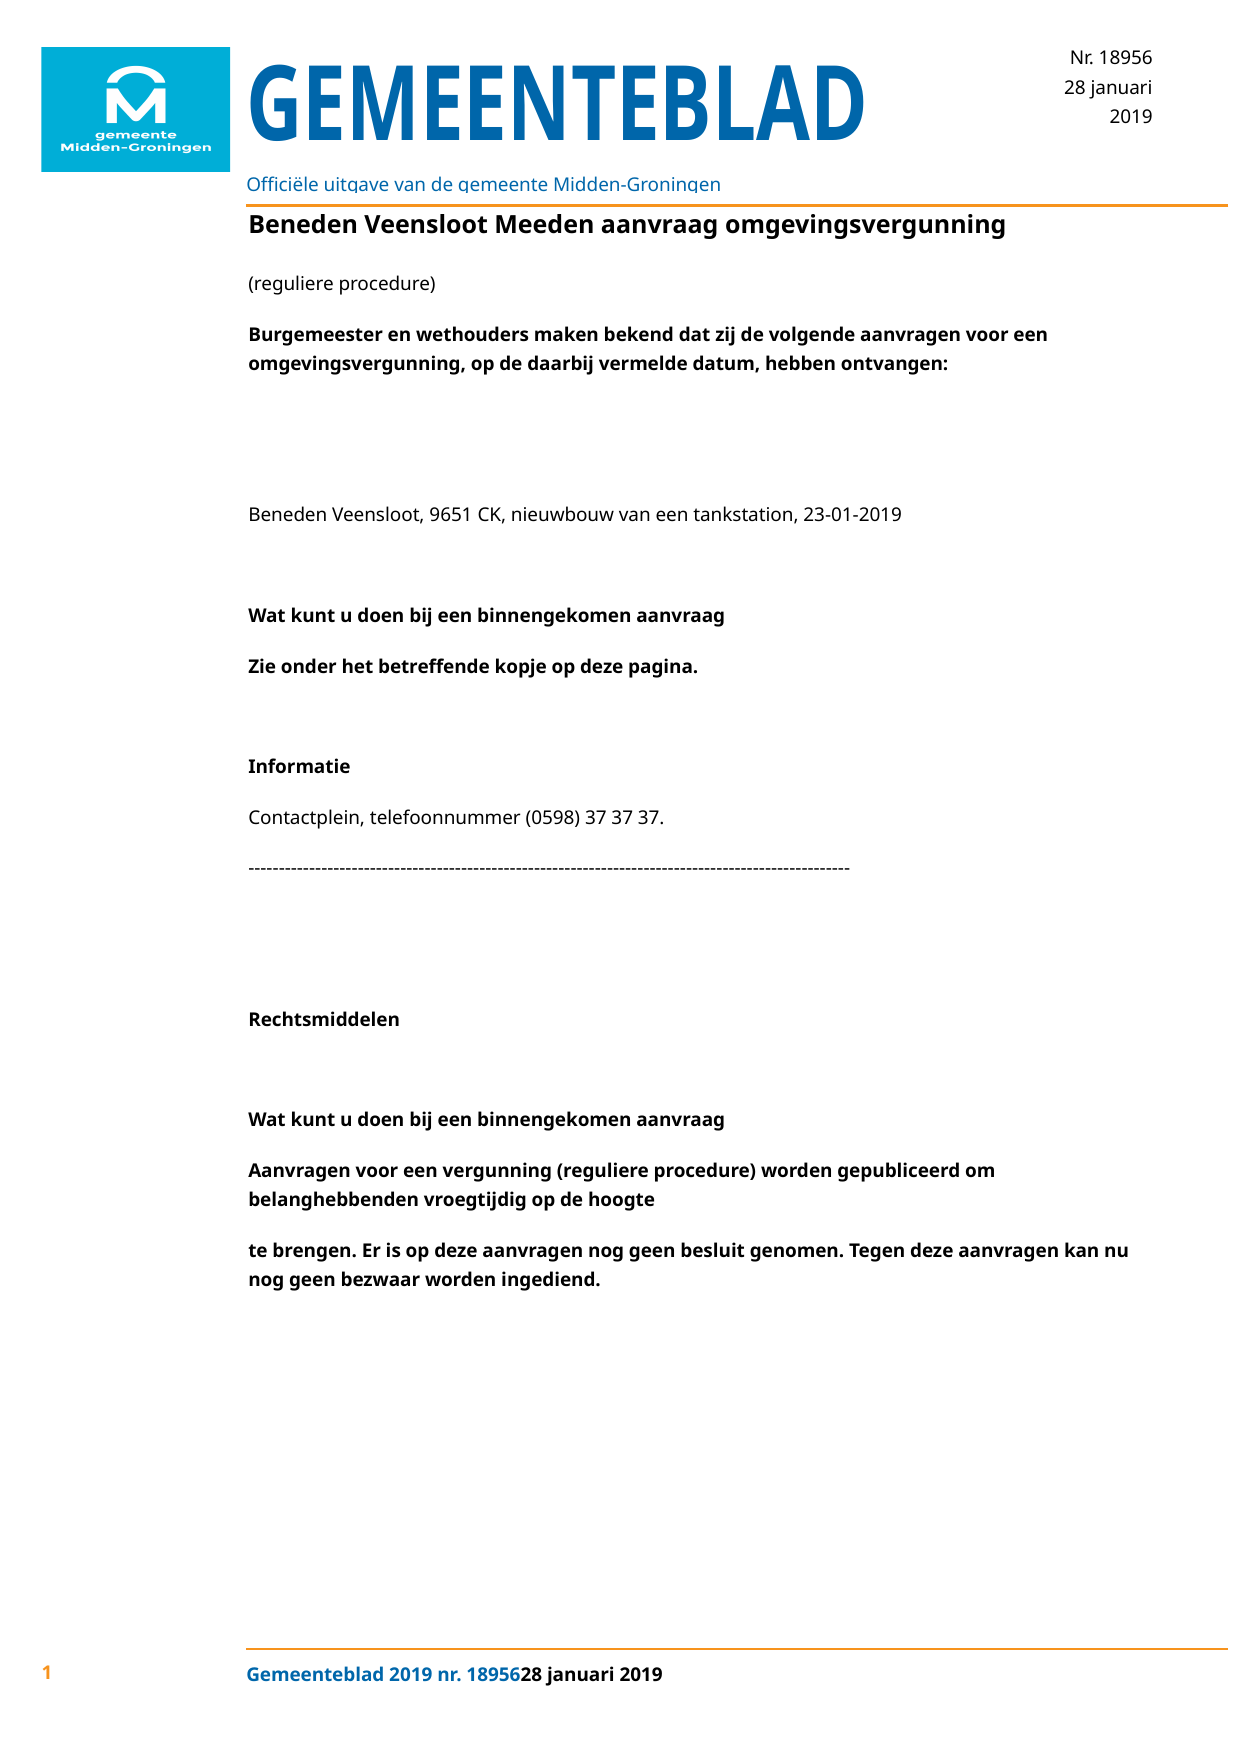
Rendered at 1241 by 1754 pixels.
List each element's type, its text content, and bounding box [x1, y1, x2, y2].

text te brengen. Er is op deze aanvragen nog geen besluit genomen. Tegen deze aanvragen kan nu nog geen bezwaar worden ingediend. [248, 1237, 1152, 1292]
text Wat kunt u doen bij een binnengekomen aanvraag [248, 1107, 1152, 1132]
text Aanvragen voor een vergunning (reguliere procedure) worden gepubliceerd om belanghebbenden vroegtijdig op de hoogte [248, 1157, 1152, 1212]
text Burgemeester en wethouders maken bekend dat zij de volgende aanvragen voor een omgevingsvergunning, op de daarbij vermelde datum, hebben ontvangen: [248, 321, 1152, 376]
picture [184, 146, 190, 153]
text Beneden Veensloot Meeden aanvraag omgevingsvergunning [248, 207, 1152, 241]
text Rechtsmiddelen [248, 1006, 1152, 1031]
text Informatie [248, 754, 1152, 779]
text (reguliere procedure) [248, 270, 1152, 296]
text Wat kunt u doen bij een binnengekomen aanvraag [248, 602, 1152, 628]
text Beneden Veensloot, 9651 CK, nieuwbouw van een tankstation, 23-01-2019 [248, 502, 1152, 527]
text Zie onder het betreffende kopje op deze pagina. [248, 653, 1152, 678]
picture [107, 89, 165, 122]
picture [108, 66, 164, 82]
text --------------------------------------------------------------------------------------------------- [248, 854, 1152, 880]
text Contactplein, telefoonnummer (0598) 37 37 37. [248, 804, 1152, 830]
